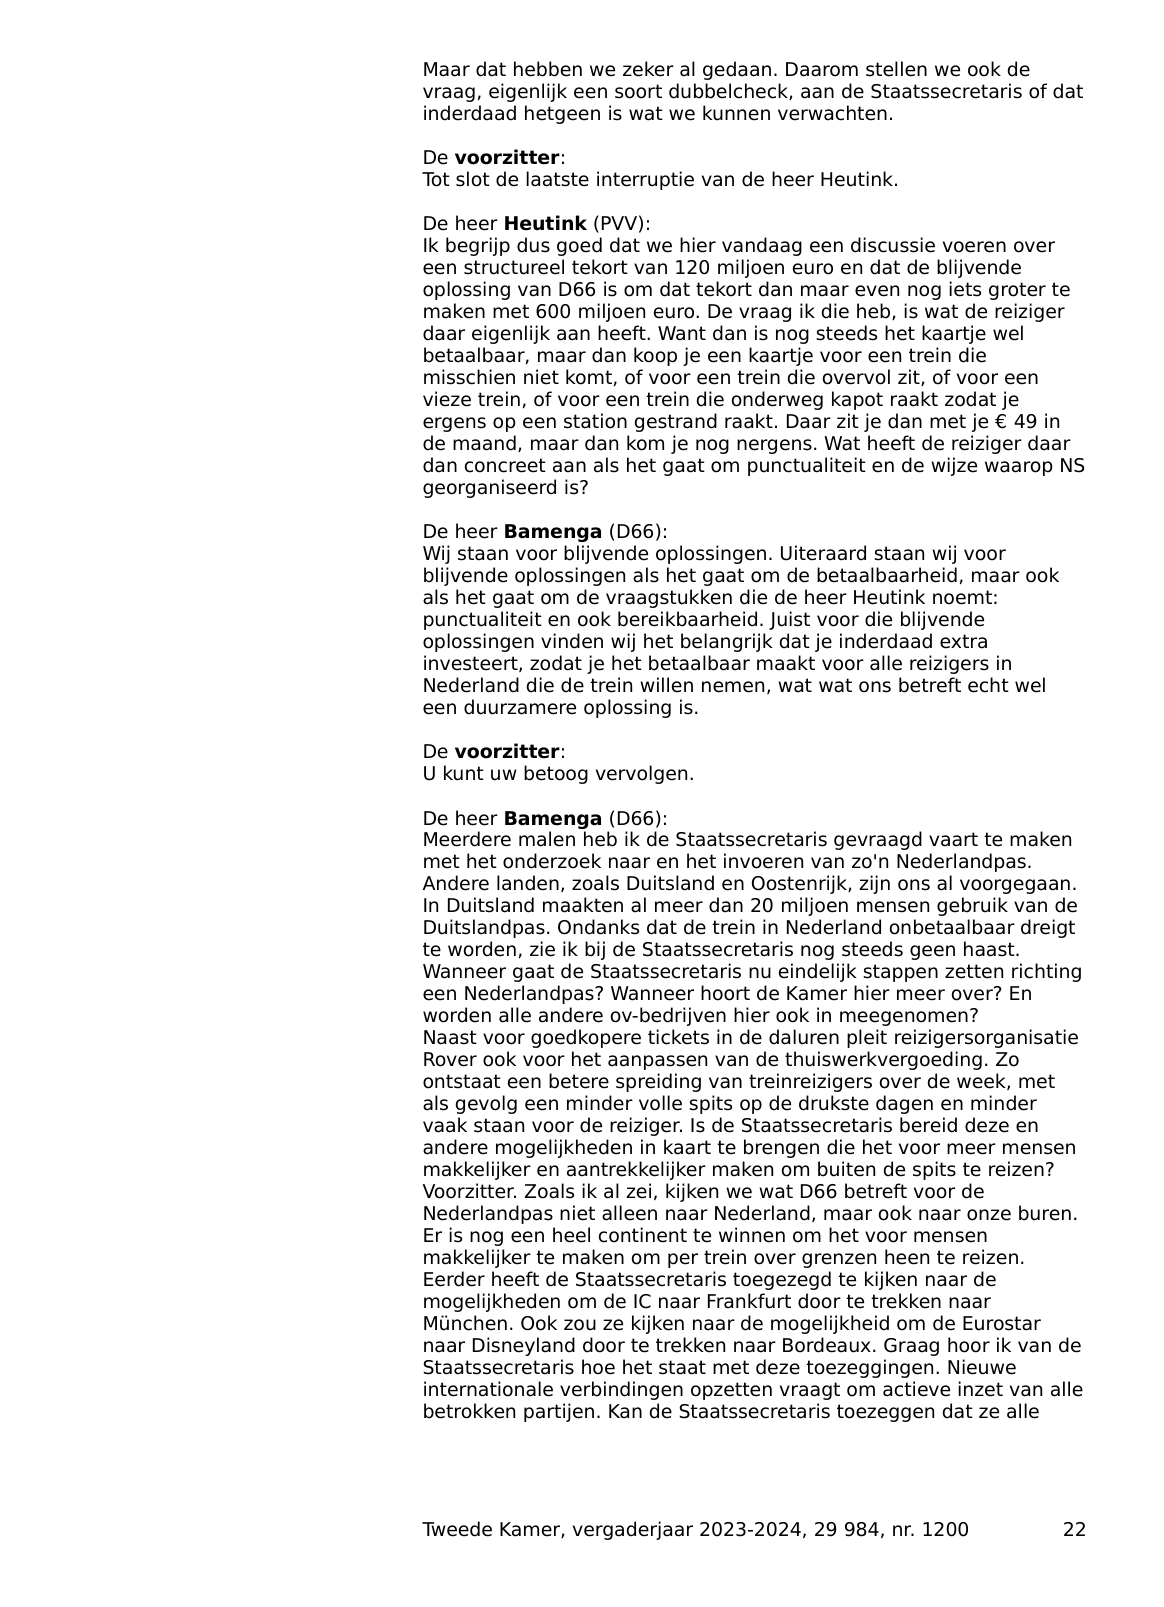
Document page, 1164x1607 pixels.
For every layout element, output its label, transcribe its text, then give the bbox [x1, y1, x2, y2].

text Tot slot de laatste interruptie van de heer Heutink. [422, 169, 1087, 191]
text De heer Bamenga (D66): [422, 521, 1087, 543]
text De voorzitter: [422, 741, 1087, 763]
text Ik begrijp dus goed dat we hier vandaag een discussie voeren over een structureel tekort van 120 miljoen euro en dat de blijvende oplossing van D66 is om dat tekort dan maar even nog iets groter te maken met 600 miljoen euro. De vraag ik die heb, is wat de reiziger daar eigenlijk aan heeft. Want dan is nog steeds het kaartje wel betaalbaar, maar dan koop je een kaartje voor een trein die misschien niet komt, of voor een trein die overvol zit, of voor een vieze trein, of voor een trein die onderweg kapot raakt zodat je ergens op een station gestrand raakt. Daar zit je dan met je € 49 in de maand, maar dan kom je nog nergens. Wat heeft de reiziger daar dan concreet aan als het gaat om punctualiteit en de wijze waarop NS georganiseerd is? [422, 235, 1087, 499]
text Meerdere malen heb ik de Staatssecretaris gevraagd vaart te maken met het onderzoek naar en het invoeren van zo'n Nederlandpas. Andere landen, zoals Duitsland en Oostenrijk, zijn ons al voorgegaan. In Duitsland maakten al meer dan 20 miljoen mensen gebruik van de Duitslandpas. Ondanks dat de trein in Nederland onbetaalbaar dreigt te worden, zie ik bij de Staatssecretaris nog steeds geen haast. Wanneer gaat de Staatssecretaris nu eindelijk stappen zetten richting een Nederlandpas? Wanneer hoort de Kamer hier meer over? En worden alle andere ov-bedrijven hier ook in meegenomen? [422, 829, 1087, 1027]
text Voorzitter. Zoals ik al zei, kijken we wat D66 betreft voor de Nederlandpas niet alleen naar Nederland, maar ook naar onze buren. Er is nog een heel continent te winnen om het voor mensen makkelijker te maken om per trein over grenzen heen te reizen. Eerder heeft de Staatssecretaris toegezegd te kijken naar de mogelijkheden om de IC naar Frankfurt door te trekken naar München. Ook zou ze kijken naar de mogelijkheid om de Eurostar naar Disneyland door te trekken naar Bordeaux. Graag hoor ik van de Staatssecretaris hoe het staat met deze toezeggingen. Nieuwe internationale verbindingen opzetten vraagt om actieve inzet van alle betrokken partijen. Kan de Staatssecretaris toezeggen dat ze alle [422, 1181, 1087, 1423]
text Naast voor goedkopere tickets in de daluren pleit reizigersorganisatie Rover ook voor het aanpassen van de thuiswerkvergoeding. Zo ontstaat een betere spreiding van treinreizigers over de week, met als gevolg een minder volle spits op de drukste dagen en minder vaak staan voor de reiziger. Is de Staatssecretaris bereid deze en andere mogelijkheden in kaart te brengen die het voor meer mensen makkelijker en aantrekkelijker maken om buiten de spits te reizen? [422, 1027, 1087, 1181]
text U kunt uw betoog vervolgen. [422, 763, 1087, 785]
text De heer Bamenga (D66): [422, 807, 1087, 829]
text Maar dat hebben we zeker al gedaan. Daarom stellen we ook de vraag, eigenlijk een soort dubbelcheck, aan de Staatssecretaris of dat inderdaad hetgeen is wat we kunnen verwachten. [422, 59, 1087, 125]
text De voorzitter: [422, 147, 1087, 169]
text Wij staan voor blijvende oplossingen. Uiteraard staan wij voor blijvende oplossingen als het gaat om de betaalbaarheid, maar ook als het gaat om de vraagstukken die de heer Heutink noemt: punctualiteit en ook bereikbaarheid. Juist voor die blijvende oplossingen vinden wij het belangrijk dat je inderdaad extra investeert, zodat je het betaalbaar maakt voor alle reizigers in Nederland die de trein willen nemen, wat wat ons betreft echt wel een duurzamere oplossing is. [422, 543, 1087, 719]
text De heer Heutink (PVV): [422, 213, 1087, 235]
